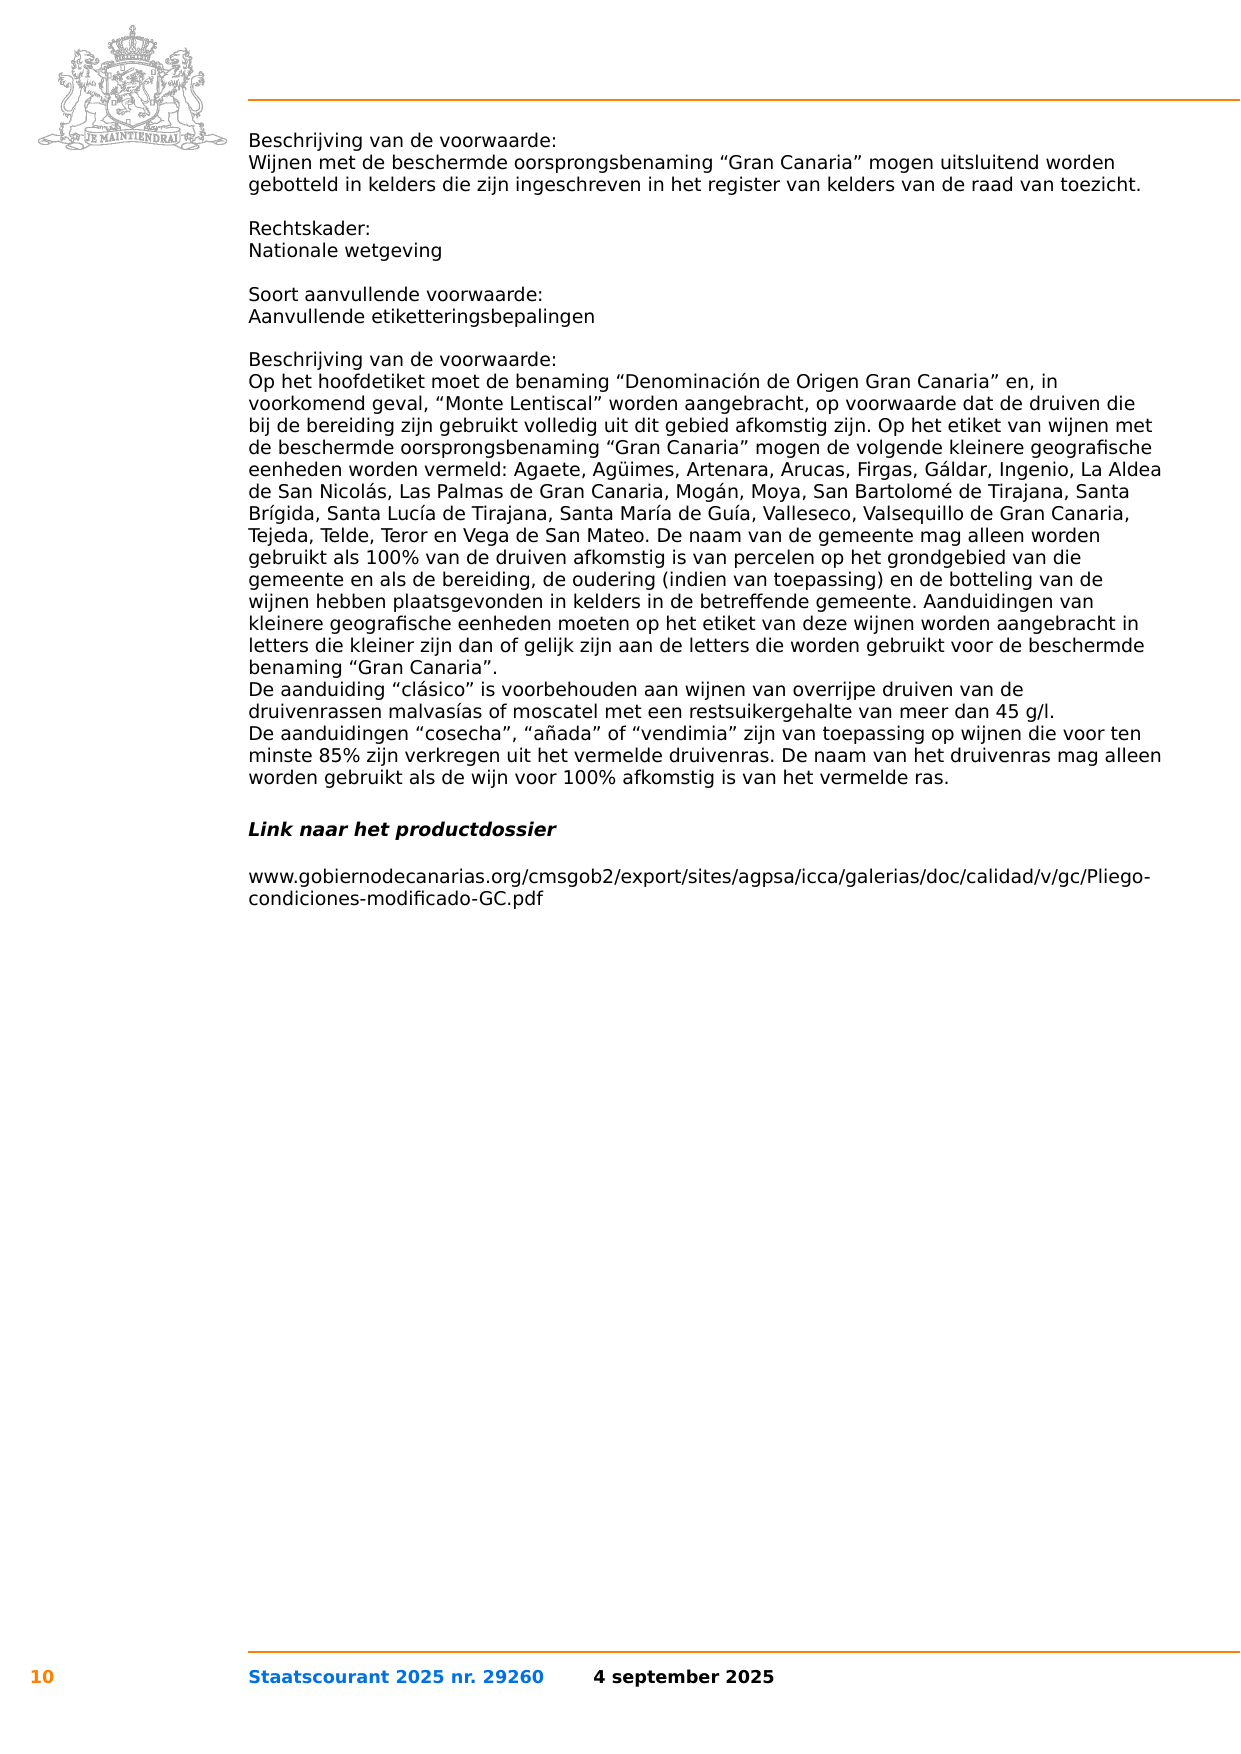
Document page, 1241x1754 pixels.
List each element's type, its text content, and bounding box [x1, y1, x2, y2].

text Beschrijving van de voorwaarde: [248, 349, 1163, 371]
text De aanduiding “clásico” is voorbehouden aan wijnen van overrijpe druiven van de druivenrassen malvasías of moscatel met een restsuikergehalte van meer dan 45 g/l. [248, 679, 1163, 723]
text Soort aanvullende voorwaarde: [248, 283, 1163, 306]
subtitle Link naar het productdossier [248, 819, 1163, 841]
text Aanvullende etiketteringsbepalingen [248, 306, 1163, 327]
text Beschrijving van de voorwaarde: [248, 130, 1163, 152]
text Rechtskader: [248, 218, 1163, 240]
text Wijnen met de beschermde oorsprongsbenaming “Gran Canaria” mogen uitsluitend worden gebotteld in kelders die zijn ingeschreven in het register van kelders van de raad van toezicht. [248, 152, 1163, 196]
text Op het hoofdetiket moet de benaming “Denominación de Origen Gran Canaria” en, in voorkomend geval, “Monte Lentiscal” worden aangebracht, op voorwaarde dat de druiven die bij de bereiding zijn gebruikt volledig uit dit gebied afkomstig zijn. Op het etiket van wijnen met de beschermde oorsprongsbenaming “Gran Canaria” mogen de volgende kleinere geografische eenheden worden vermeld: Agaete, Agüimes, Artenara, Arucas, Firgas, Gáldar, Ingenio, La Aldea de San Nicolás, Las Palmas de Gran Canaria, Mogán, Moya, San Bartolomé de Tirajana, Santa Brígida, Santa Lucía de Tirajana, Santa María de Guía, Valleseco, Valsequillo de Gran Canaria, Tejeda, Telde, Teror en Vega de San Mateo. De naam van de gemeente mag alleen worden gebruikt als 100% van de druiven afkomstig is van percelen op het grondgebied van die gemeente en als de bereiding, de oudering (indien van toepassing) en de botteling van de wijnen hebben plaatsgevonden in kelders in de betreffende gemeente. Aanduidingen van kleinere geografische eenheden moeten op het etiket van deze wijnen worden aangebracht in letters die kleiner zijn dan of gelijk zijn aan de letters die worden gebruikt voor de beschermde benaming “Gran Canaria”. [248, 371, 1163, 679]
text Nationale wetgeving [248, 240, 1163, 262]
picture [38, 25, 227, 150]
text www.gobiernodecanarias.org/cmsgob2/export/sites/agpsa/icca/galerias/doc/calidad/v/gc/Pliego-condiciones-modificado-GC.pdf [248, 866, 1163, 910]
text De aanduidingen “cosecha”, “añada” of “vendimia” zijn van toepassing op wijnen die voor ten minste 85% zijn verkregen uit het vermelde druivenras. De naam van het druivenras mag alleen worden gebruikt als de wijn voor 100% afkomstig is van het vermelde ras. [248, 723, 1163, 789]
